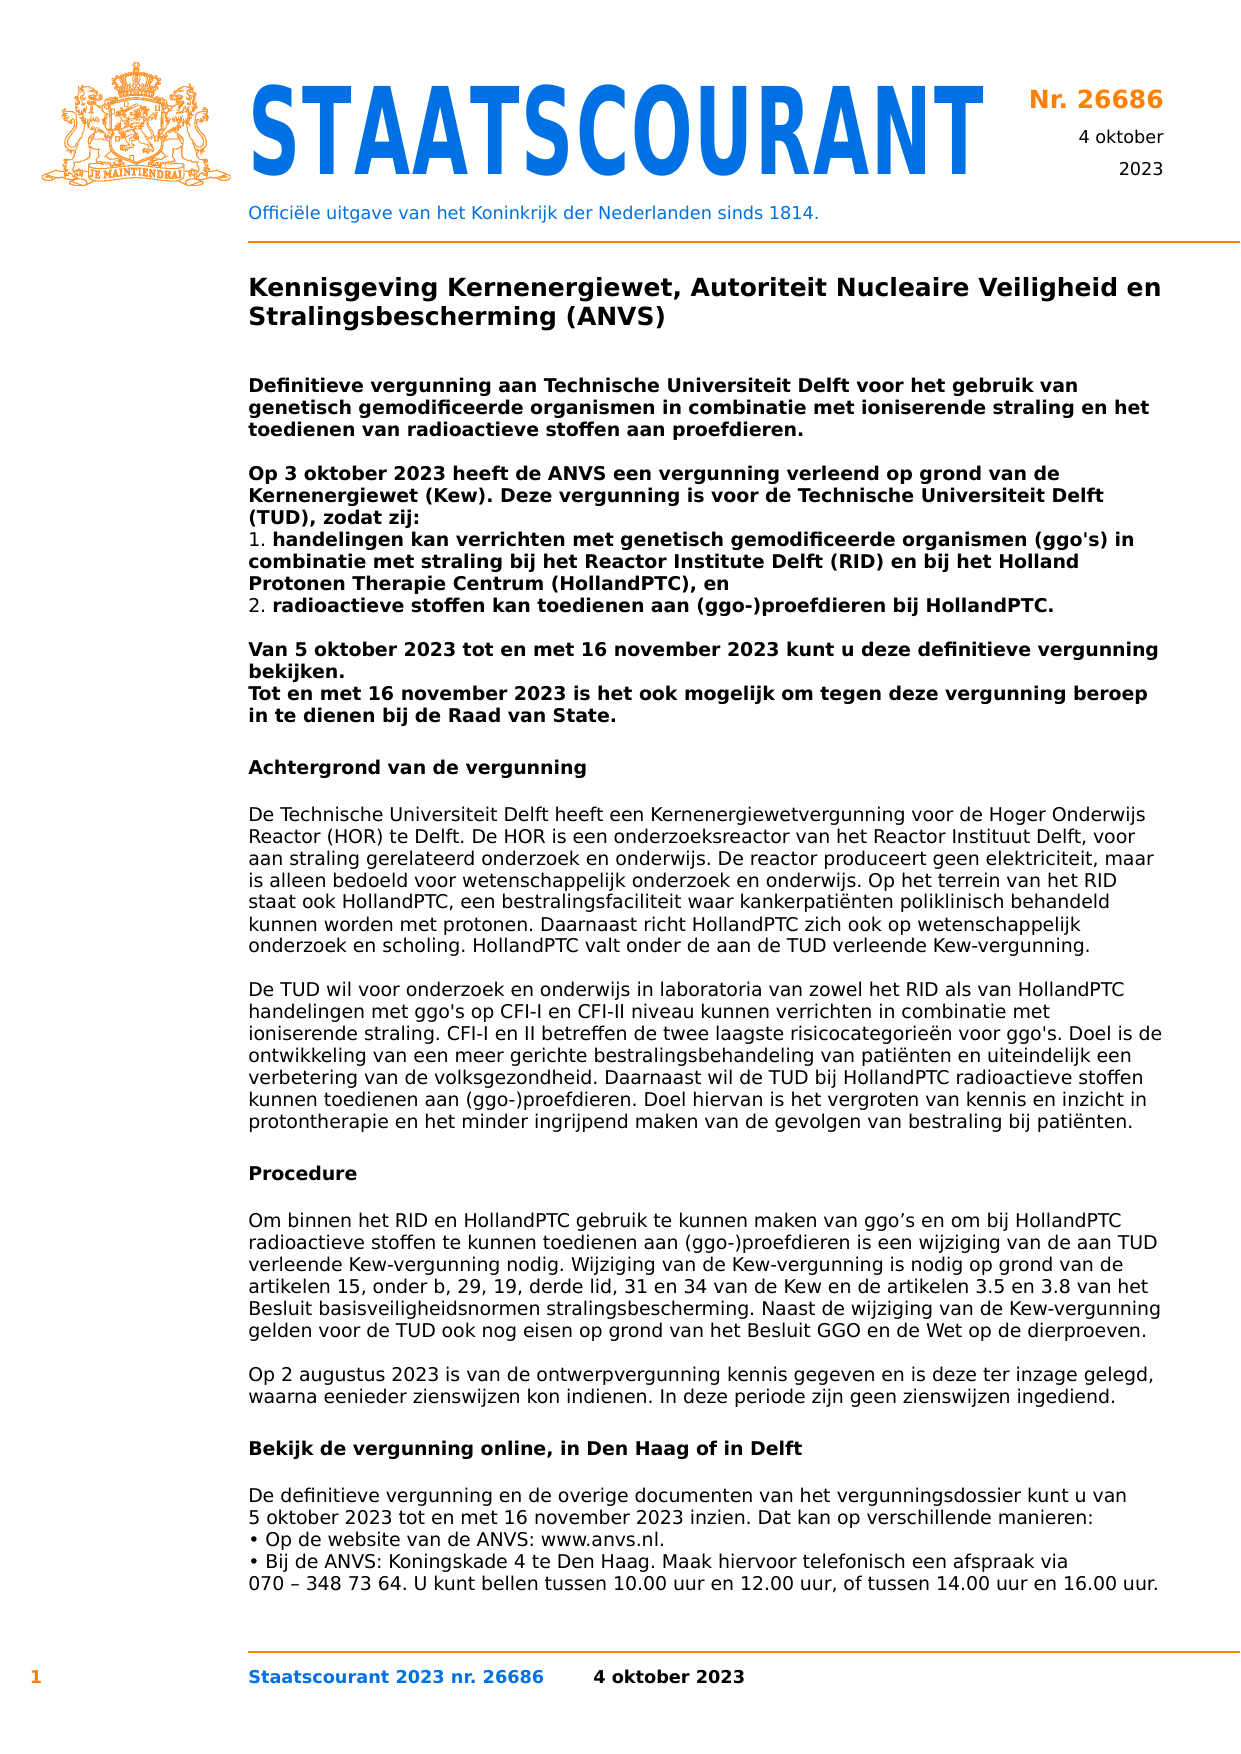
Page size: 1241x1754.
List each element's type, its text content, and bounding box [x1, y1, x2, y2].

text • Op de website van de ANVS: www.anvs.nl. [248, 1529, 1163, 1551]
picture [41, 62, 231, 186]
text Op 3 oktober 2023 heeft de ANVS een vergunning verleend op grond van de Kernenergiewet (Kew). Deze vergunning is voor de Technische Universiteit Delft (TUD), zodat zij: [248, 463, 1163, 529]
text Tot en met 16 november 2023 is het ook mogelijk om tegen deze vergunning beroep in te dienen bij de Raad van State. [248, 683, 1163, 727]
text Op 2 augustus 2023 is van de ontwerpvergunning kennis gegeven en is deze ter inzage gelegd, waarna eenieder zienswijzen kon indienen. In deze periode zijn geen zienswijzen ingediend. [248, 1364, 1163, 1408]
table_cell Officiële uitgave van het Koninkrijk der Nederlanden sinds 1814. [248, 203, 1240, 241]
table_header STAATSCOURANT [248, 62, 998, 203]
text Om binnen het RID en HollandPTC gebruik te kunnen maken van ggo’s en om bij HollandPTC radioactieve stoffen te kunnen toedienen aan (ggo-)proefdieren is een wijziging van de aan TUD verleende Kew-vergunning nodig. Wijziging van de Kew-vergunning is nodig op grond van de artikelen 15, onder b, 29, 19, derde lid, 31 en 34 van de Kew en de artikelen 3.5 en 3.8 van het Besluit basisveiligheidsnormen stralingsbescherming. Naast de wijziging van de Kew-vergunning gelden voor de TUD ook nog eisen op grond van het Besluit GGO en de Wet op de dierproeven. [248, 1210, 1163, 1342]
text De definitieve vergunning en de overige documenten van het vergunningsdossier kunt u van 5 oktober 2023 tot en met 16 november 2023 inzien. Dat kan op verschillende manieren: [248, 1485, 1163, 1529]
text 1. handelingen kan verrichten met genetisch gemodificeerde organismen (ggo's) in combinatie met straling bij het Reactor Institute Delft (RID) en bij het Holland Protonen Therapie Centrum (HollandPTC), en [248, 529, 1163, 595]
text De TUD wil voor onderzoek en onderwijs in laboratoria van zowel het RID als van HollandPTC handelingen met ggo's op CFI-I en CFI-II niveau kunnen verrichten in combinatie met ioniserende straling. CFI-I en II betreffen de twee laagste risicocategorieën voor ggo's. Doel is de ontwikkeling van een meer gerichte bestralingsbehandeling van patiënten en uiteindelijk een verbetering van de volksgezondheid. Daarnaast wil de TUD bij HollandPTC radioactieve stoffen kunnen toedienen aan (ggo-)proefdieren. Doel hiervan is het vergroten van kennis en inzicht in protontherapie en het minder ingrijpend maken van de gevolgen van bestraling bij patiënten. [248, 979, 1163, 1133]
subtitle Achtergrond van de vergunning [248, 757, 1163, 778]
text De Technische Universiteit Delft heeft een Kernenergiewetvergunning voor de Hoger Onderwijs Reactor (HOR) te Delft. De HOR is een onderzoeksreactor van het Reactor Instituut Delft, voor aan straling gerelateerd onderzoek en onderwijs. De reactor produceert geen elektriciteit, maar is alleen bedoeld voor wetenschappelijk onderzoek en onderwijs. Op het terrein van het RID staat ook HollandPTC, een bestralingsfaciliteit waar kankerpatiënten poliklinisch behandeld kunnen worden met protonen. Daarnaast richt HollandPTC zich ook op wetenschappelijk onderzoek en scholing. HollandPTC valt onder de aan de TUD verleende Kew-vergunning. [248, 803, 1163, 957]
table_cell 2023 [998, 153, 1240, 203]
subtitle Procedure [248, 1163, 1163, 1185]
subtitle Kennisgeving Kernenergiewet, Autoriteit Nucleaire Veiligheid en Stralingsbescherming (ANVS) [248, 273, 1163, 331]
subtitle Bekijk de vergunning online, in Den Haag of in Delft [248, 1438, 1163, 1460]
text 2. radioactieve stoffen kan toedienen aan (ggo-)proefdieren bij HollandPTC. [248, 595, 1163, 617]
text Definitieve vergunning aan Technische Universiteit Delft voor het gebruik van genetisch gemodificeerde organismen in combinatie met ioniserende straling en het toedienen van radioactieve stoffen aan proefdieren. [248, 375, 1163, 441]
table_cell 4 oktober [998, 121, 1240, 153]
table_header Nr. 26686 [998, 62, 1240, 121]
text • Bij de ANVS: Koningskade 4 te Den Haag. Maak hiervoor telefonisch een afspraak via 070 – 348 73 64. U kunt bellen tussen 10.00 uur en 12.00 uur, of tussen 14.00 uur en 16.00 uur. [248, 1551, 1163, 1595]
table_header [25, 62, 248, 241]
text Van 5 oktober 2023 tot en met 16 november 2023 kunt u deze definitieve vergunning bekijken. [248, 639, 1163, 683]
